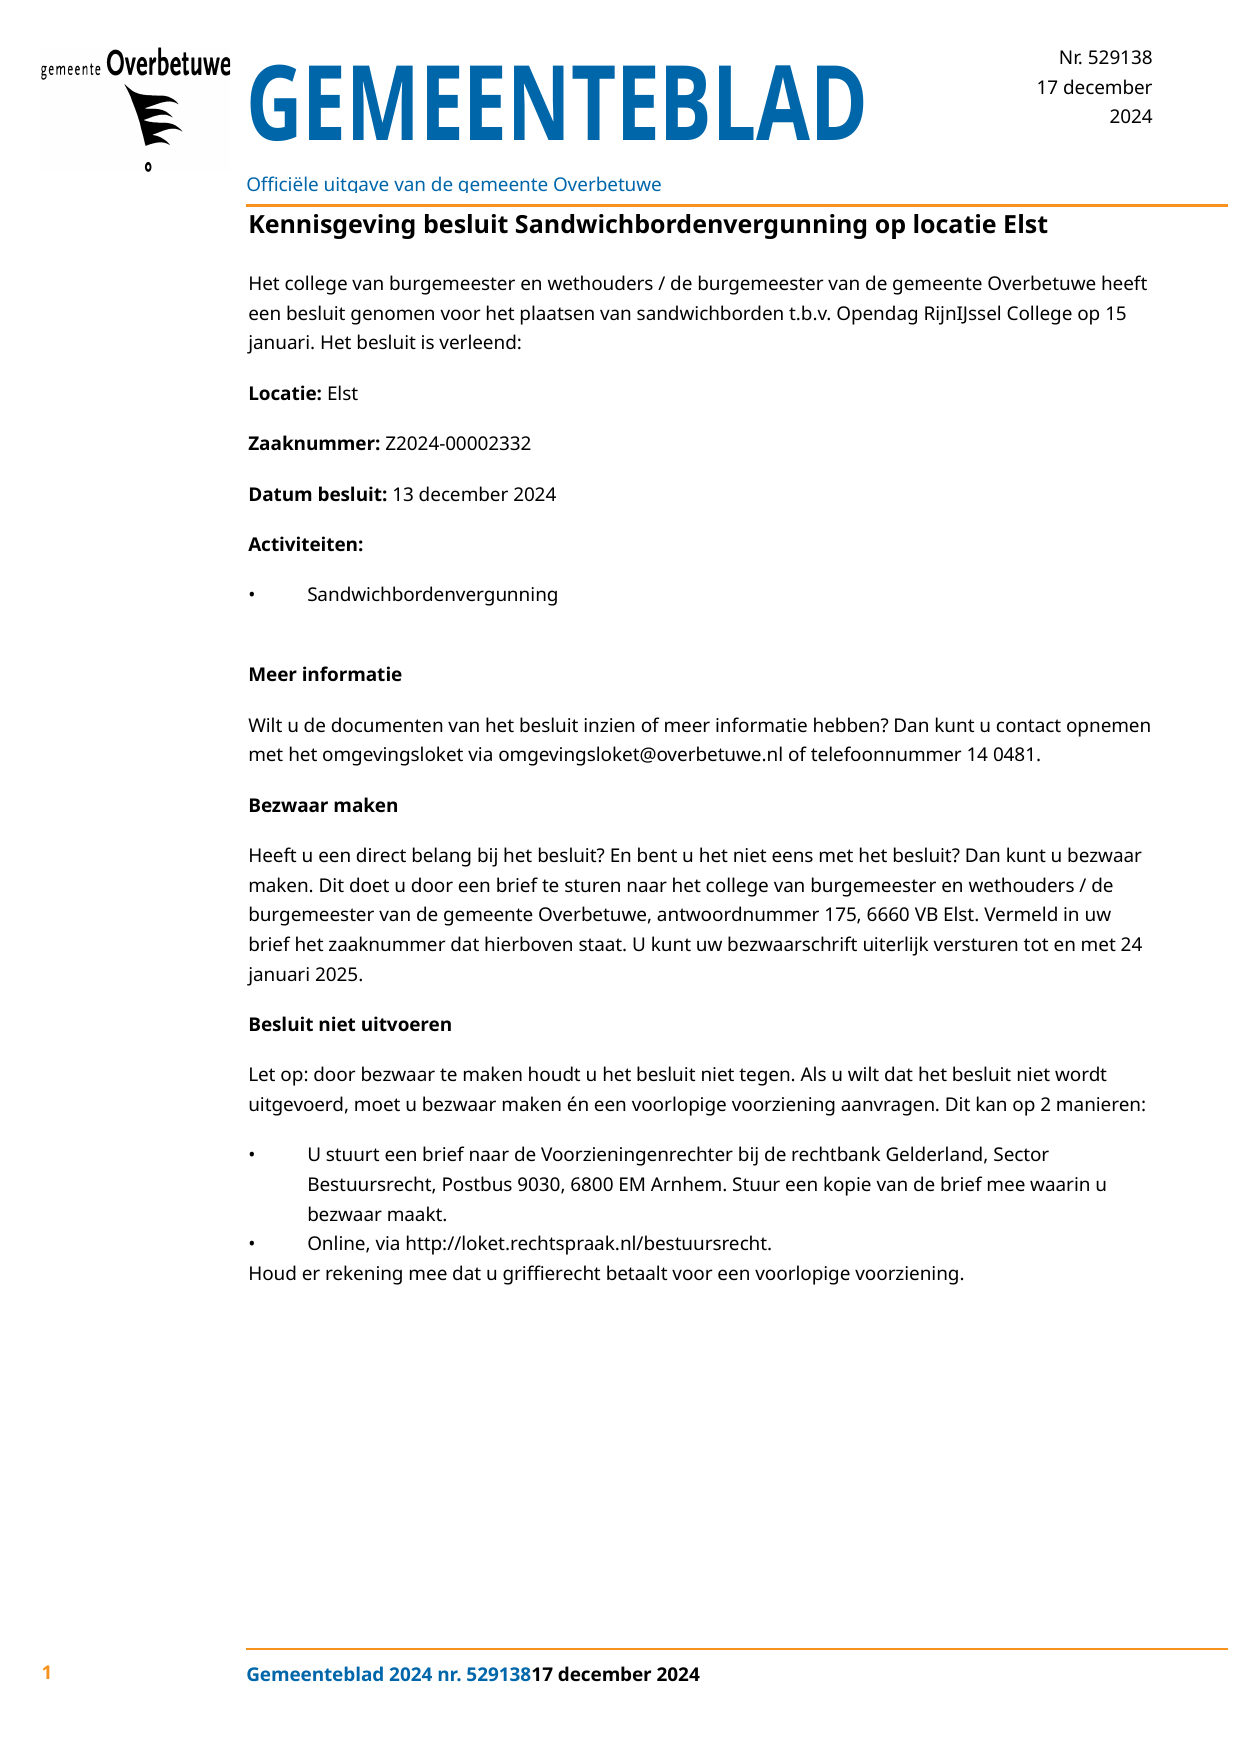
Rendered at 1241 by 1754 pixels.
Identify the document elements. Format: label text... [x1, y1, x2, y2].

picture [41, 47, 231, 172]
text Houd er rekening mee dat u griffierecht betaalt voor een voorlopige voorziening. [248, 1260, 1152, 1286]
list Sandwichbordenvergunning [248, 582, 1152, 607]
text Kennisgeving besluit Sandwichbordenvergunning op locatie Elst [248, 207, 1152, 241]
text Let op: door bezwaar te maken houdt u het besluit niet tegen. Als u wilt dat het besluit niet wordt uitgevoerd, moet u bezwaar maken én een voorlopige voorziening aanvragen. Dit kan op 2 manieren: [248, 1062, 1152, 1117]
text Het college van burgemeester en wethouders / de burgemeester van de gemeente Overbetuwe heeft een besluit genomen voor het plaatsen van sandwichborden t.b.v. Opendag RijnIJssel College op 15 januari. Het besluit is verleend: [248, 270, 1152, 355]
text Datum besluit: 13 december 2024 [248, 481, 1152, 506]
text Activiteiten: [248, 531, 1152, 557]
list Online, via http://loket.rechtspraak.nl/bestuursrecht. [248, 1230, 1152, 1256]
text Meer informatie [248, 662, 1152, 687]
text Wilt u de documenten van het besluit inzien of meer informatie hebben? Dan kunt u contact opnemen met het omgevingsloket via omgevingsloket@overbetuwe.nl of telefoonnummer 14 0481. [248, 712, 1152, 767]
text Heeft u een direct belang bij het besluit? En bent u het niet eens met het besluit? Dan kunt u bezwaar maken. Dit doet u door een brief te sturen naar het college van burgemeester en wethouders / de burgemeester van de gemeente Overbetuwe, antwoordnummer 175, 6660 VB Elst. Vermeld in uw brief het zaaknummer dat hierboven staat. U kunt uw bezwaarschrift uiterlijk versturen tot en met 24 januari 2025. [248, 842, 1152, 986]
text Zaaknummer: Z2024-00002332 [248, 430, 1152, 456]
text Locatie: Elst [248, 380, 1152, 406]
text Besluit niet uitvoeren [248, 1011, 1152, 1037]
text Bezwaar maken [248, 792, 1152, 818]
list U stuurt een brief naar de Voorzieningenrechter bij de rechtbank Gelderland, Sector Bestuursrecht, Postbus 9030, 6800 EM Arnhem. Stuur een kopie van de brief mee waarin u bezwaar maakt. [248, 1142, 1152, 1226]
